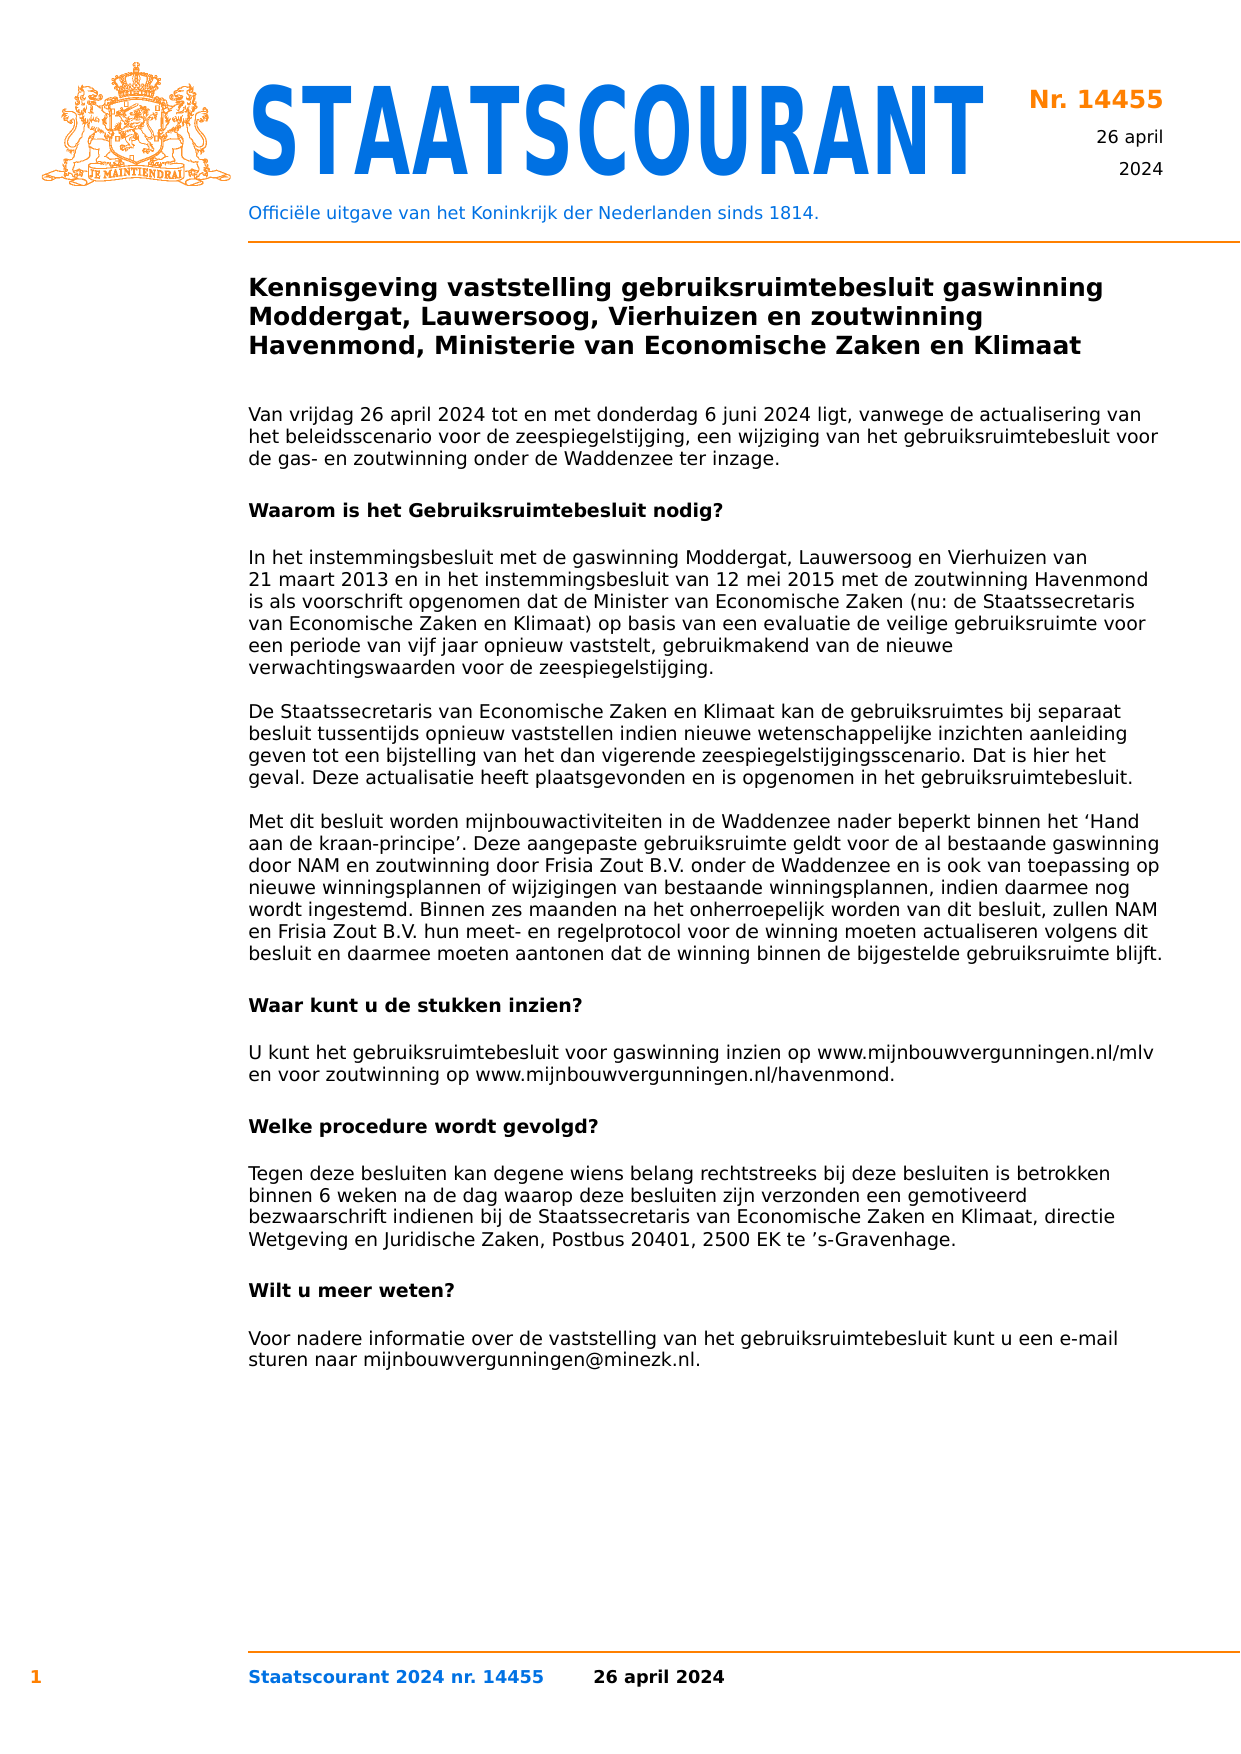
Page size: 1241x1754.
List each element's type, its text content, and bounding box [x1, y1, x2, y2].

table_header Nr. 14455 [998, 62, 1240, 121]
subtitle Waarom is het Gebruiksruimtebesluit nodig? [248, 500, 1163, 522]
table_header [25, 62, 248, 241]
table_cell 26 april [998, 121, 1240, 153]
text Voor nadere informatie over de vaststelling van het gebruiksruimtebesluit kunt u een e-mail sturen naar mijnbouwvergunningen@minezk.nl. [248, 1327, 1163, 1371]
subtitle Welke procedure wordt gevolgd? [248, 1116, 1163, 1137]
picture [41, 62, 231, 186]
table_cell Officiële uitgave van het Koninkrijk der Nederlanden sinds 1814. [248, 203, 1240, 241]
subtitle Kennisgeving vaststelling gebruiksruimtebesluit gaswinning Moddergat, Lauwersoog, Vierhuizen en zoutwinning Havenmond, Ministerie van Economische Zaken en Klimaat [248, 273, 1163, 361]
subtitle Wilt u meer weten? [248, 1280, 1163, 1302]
text Met dit besluit worden mijnbouwactiviteiten in de Waddenzee nader beperkt binnen het ‘Hand aan de kraan-principe’. Deze aangepaste gebruiksruimte geldt voor de al bestaande gaswinning door NAM en zoutwinning door Frisia Zout B.V. onder de Waddenzee en is ook van toepassing op nieuwe winningsplannen of wijzigingen van bestaande winningsplannen, indien daarmee nog wordt ingestemd. Binnen zes maanden na het onherroepelijk worden van dit besluit, zullen NAM en Frisia Zout B.V. hun meet- en regelprotocol voor de winning moeten actualiseren volgens dit besluit en daarmee moeten aantonen dat de winning binnen de bijgestelde gebruiksruimte blijft. [248, 811, 1163, 964]
text Tegen deze besluiten kan degene wiens belang rechtstreeks bij deze besluiten is betrokken binnen 6 weken na de dag waarop deze besluiten zijn verzonden een gemotiveerd bezwaarschrift indienen bij de Staatssecretaris van Economische Zaken en Klimaat, directie Wetgeving en Juridische Zaken, Postbus 20401, 2500 EK te ’s-Gravenhage. [248, 1162, 1163, 1250]
text Van vrijdag 26 april 2024 tot en met donderdag 6 juni 2024 ligt, vanwege de actualisering van het beleidsscenario voor de zeespiegelstijging, een wijziging van het gebruiksruimtebesluit voor de gas- en zoutwinning onder de Waddenzee ter inzage. [248, 404, 1163, 470]
text U kunt het gebruiksruimtebesluit voor gaswinning inzien op www.mijnbouwvergunningen.nl/mlv en voor zoutwinning op www.mijnbouwvergunningen.nl/havenmond. [248, 1042, 1163, 1086]
table_header STAATSCOURANT [248, 62, 998, 203]
table_cell 2024 [998, 153, 1240, 203]
text In het instemmingsbesluit met de gaswinning Moddergat, Lauwersoog en Vierhuizen van 21 maart 2013 en in het instemmingsbesluit van 12 mei 2015 met de zoutwinning Havenmond is als voorschrift opgenomen dat de Minister van Economische Zaken (nu: de Staatssecretaris van Economische Zaken en Klimaat) op basis van een evaluatie de veilige gebruiksruimte voor een periode van vijf jaar opnieuw vaststelt, gebruikmakend van de nieuwe verwachtingswaarden voor de zeespiegelstijging. [248, 547, 1163, 679]
subtitle Waar kunt u de stukken inzien? [248, 994, 1163, 1017]
text De Staatssecretaris van Economische Zaken en Klimaat kan de gebruiksruimtes bij separaat besluit tussentijds opnieuw vaststellen indien nieuwe wetenschappelijke inzichten aanleiding geven tot een bijstelling van het dan vigerende zeespiegelstijgingsscenario. Dat is hier het geval. Deze actualisatie heeft plaatsgevonden en is opgenomen in het gebruiksruimtebesluit. [248, 701, 1163, 789]
